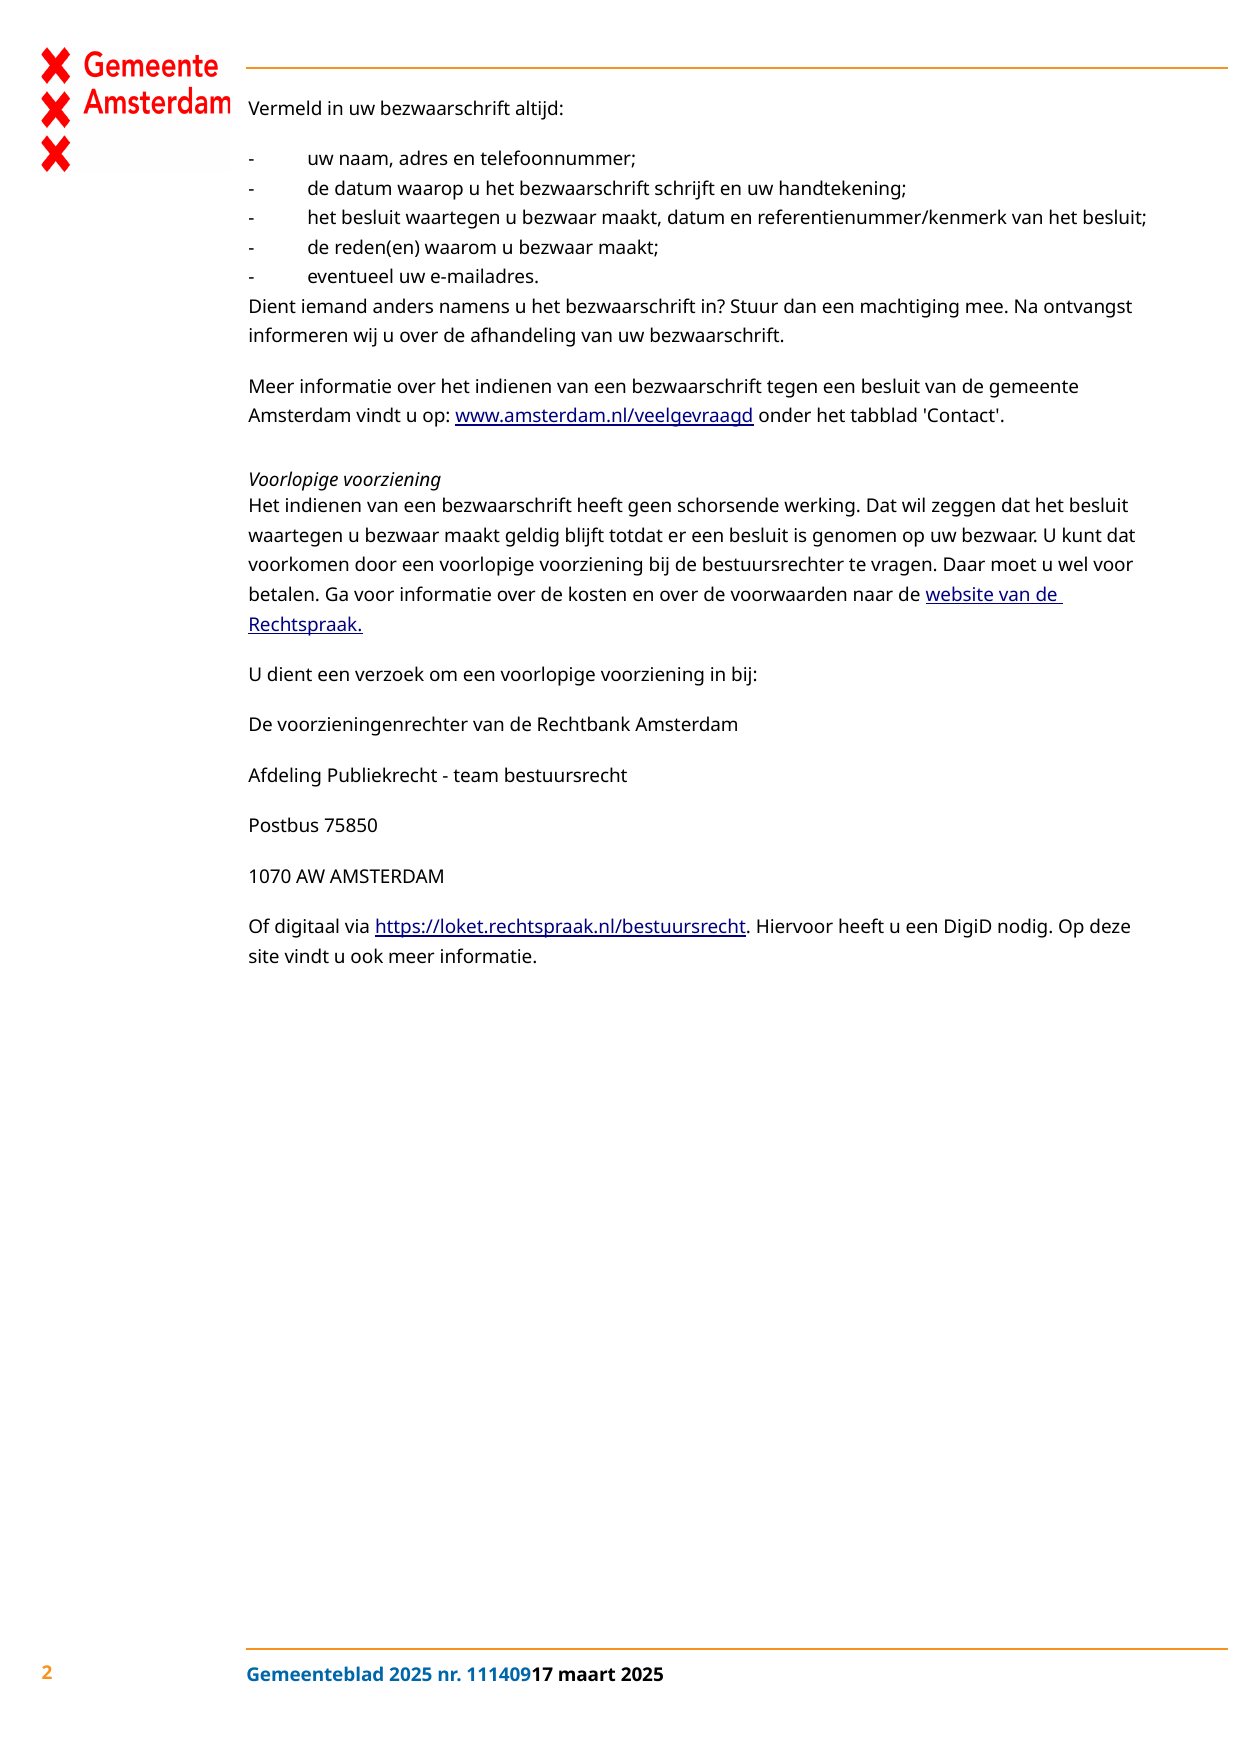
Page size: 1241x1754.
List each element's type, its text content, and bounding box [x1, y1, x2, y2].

text Vermeld in uw bezwaarschrift altijd: [248, 95, 1152, 121]
text Meer informatie over het indienen van een bezwaarschrift tegen een besluit van de gemeente Amsterdam vindt u op: www.amsterdam.nl/veelgevraagd onder het tabblad 'Contact'. [248, 373, 1152, 428]
list uw naam, adres en telefoonnummer; [248, 145, 1152, 171]
list de reden(en) waarom u bezwaar maakt; [248, 234, 1152, 260]
text 1070 AW AMSTERDAM [248, 863, 1152, 888]
list eventueel uw e-mailadres. [248, 263, 1152, 289]
list de datum waarop u het bezwaarschrift schrijft en uw handtekening; [248, 175, 1152, 201]
list het besluit waartegen u bezwaar maakt, datum en referentienummer/kenmerk van het besluit; [248, 204, 1152, 230]
text U dient een verzoek om een voorlopige voorziening in bij: [248, 661, 1152, 687]
text Dient iemand anders namens u het bezwaarschrift in? Stuur dan een machtiging mee. Na ontvangst informeren wij u over de afhandeling van uw bezwaarschrift. [248, 293, 1152, 348]
text Afdeling Publiekrecht - team bestuursrecht [248, 762, 1152, 788]
text Het indienen van een bezwaarschrift heeft geen schorsende werking. Dat wil zeggen dat het besluit waartegen u bezwaar maakt geldig blijft totdat er een besluit is genomen op uw bezwaar. U kunt dat voorkomen door een voorlopige voorziening bij de bestuursrechter te vragen. Daar moet u wel voor betalen. Ga voor informatie over de kosten en over de voorwaarden naar de website van de Rechtspraak. [248, 492, 1152, 636]
text Of digitaal via https://loket.rechtspraak.nl/bestuursrecht. Hiervoor heeft u een DigiD nodig. Op deze site vindt u ook meer informatie. [248, 913, 1152, 968]
text Postbus 75850 [248, 812, 1152, 838]
picture [41, 47, 231, 172]
text Voorlopige voorziening [248, 467, 1152, 492]
text De voorzieningenrechter van de Rechtbank Amsterdam [248, 712, 1152, 737]
